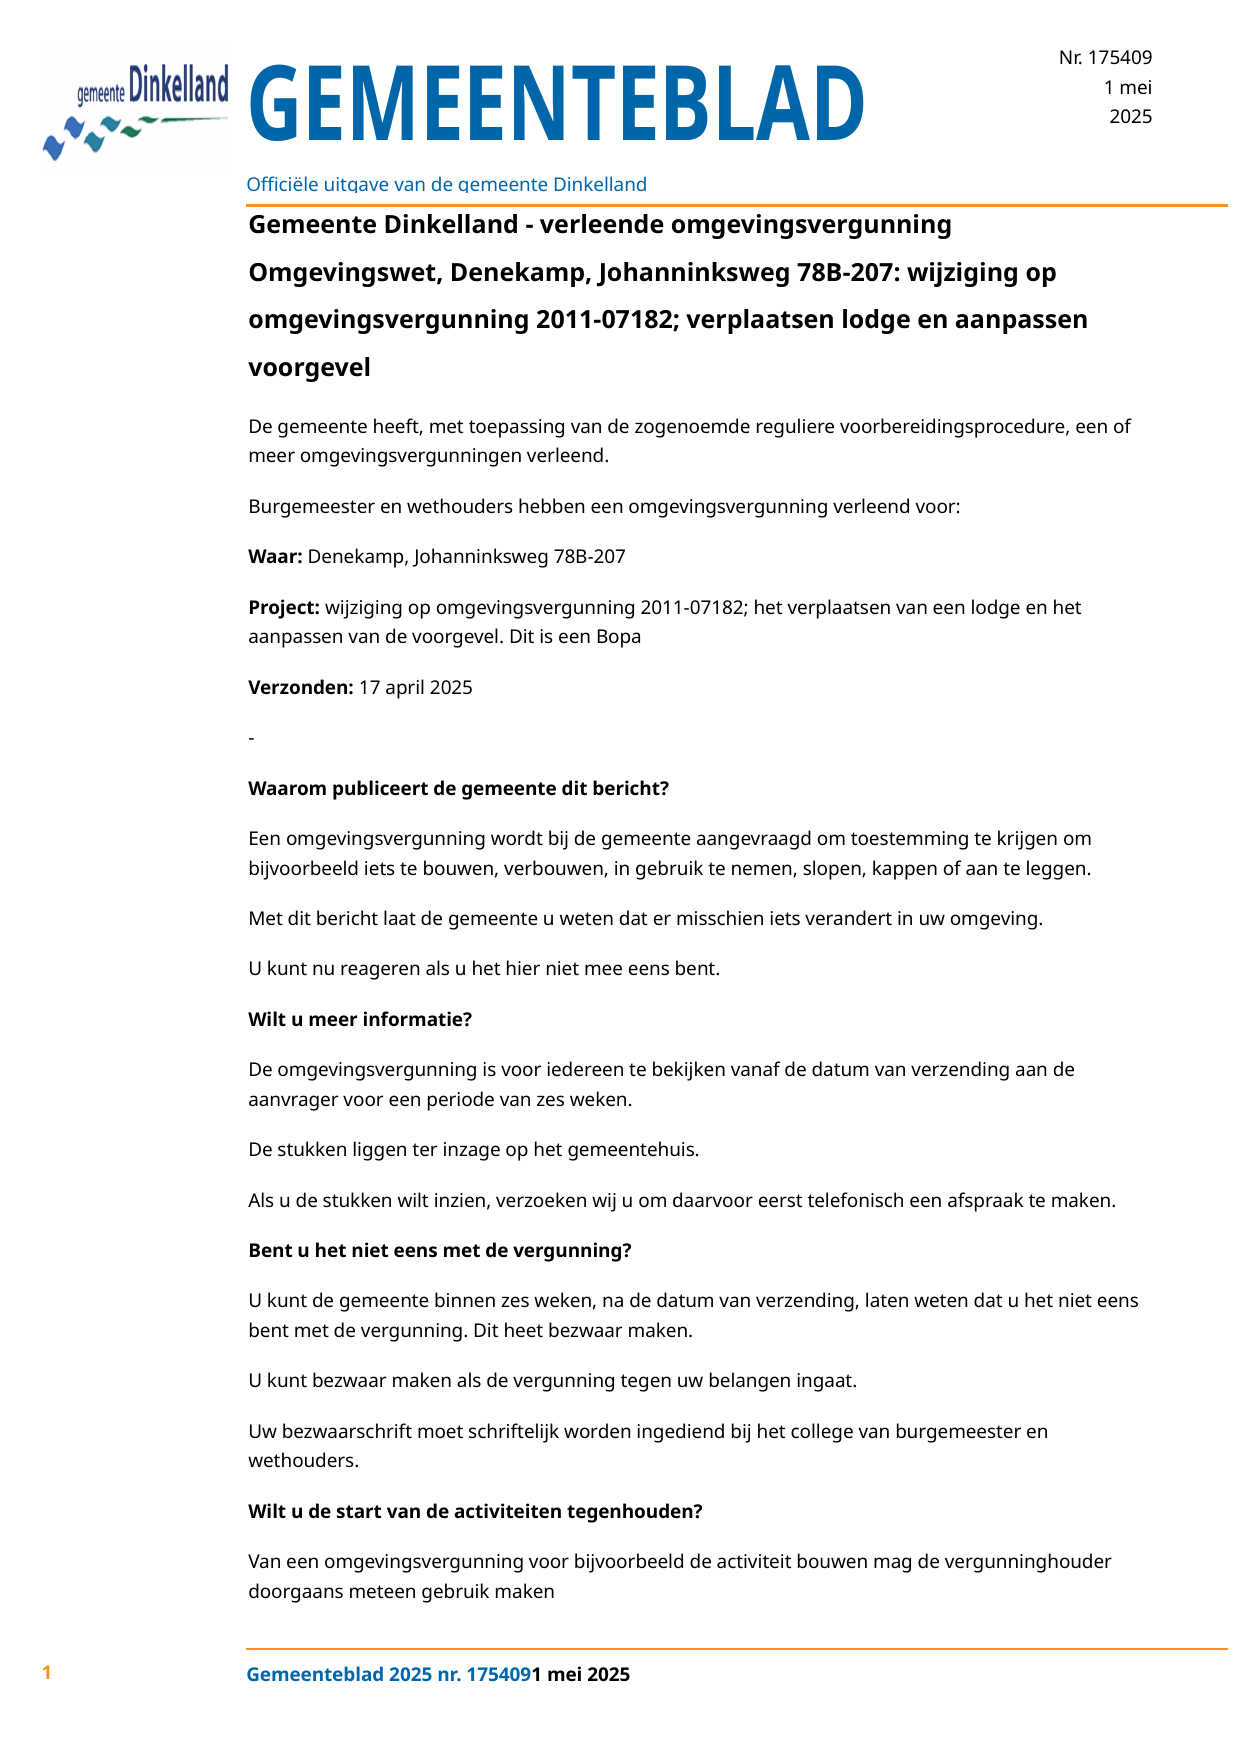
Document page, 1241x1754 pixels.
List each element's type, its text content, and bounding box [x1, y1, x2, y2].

text Als u de stukken wilt inzien, verzoeken wij u om daarvoor eerst telefonisch een afspraak te maken. [248, 1187, 1152, 1213]
text U kunt bezwaar maken als de vergunning tegen uw belangen ingaat. [248, 1368, 1152, 1393]
picture [41, 47, 231, 172]
text De omgevingsvergunning is voor iedereen te bekijken vanaf de datum van verzending aan de aanvrager voor een periode van zes weken. [248, 1056, 1152, 1112]
text Wilt u de start van de activiteiten tegenhouden? [248, 1498, 1152, 1524]
text Waarom publiceert de gemeente dit bericht? [248, 775, 1152, 801]
text De stukken liggen ter inzage op het gemeentehuis. [248, 1136, 1152, 1162]
text U kunt de gemeente binnen zes weken, na de datum van verzending, laten weten dat u het niet eens bent met de vergunning. Dit heet bezwaar maken. [248, 1288, 1152, 1343]
text - [248, 724, 1152, 750]
text Burgemeester en wethouders hebben een omgevingsvergunning verleend voor: [248, 493, 1152, 519]
text Wilt u meer informatie? [248, 1006, 1152, 1032]
text Verzonden: 17 april 2025 [248, 674, 1152, 700]
text De gemeente heeft, met toepassing van de zogenoemde reguliere voorbereidingsprocedure, een of meer omgevingsvergunningen verleend. [248, 413, 1152, 468]
text Met dit bericht laat de gemeente u weten dat er misschien iets verandert in uw omgeving. [248, 905, 1152, 931]
text U kunt nu reageren als u het hier niet mee eens bent. [248, 956, 1152, 981]
text Project: wijziging op omgevingsvergunning 2011-07182; het verplaatsen van een lodge en het aanpassen van de voorgevel. Dit is een Bopa [248, 594, 1152, 649]
text Uw bezwaarschrift moet schriftelijk worden ingediend bij het college van burgemeester en wethouders. [248, 1418, 1152, 1473]
text Waar: Denekamp, Johanninksweg 78B-207 [248, 543, 1152, 569]
text Van een omgevingsvergunning voor bijvoorbeeld de activiteit bouwen mag de vergunninghouder doorgaans meteen gebruik maken [248, 1548, 1152, 1604]
text Een omgevingsvergunning wordt bij de gemeente aangevraagd om toestemming te krijgen om bijvoorbeeld iets te bouwen, verbouwen, in gebruik te nemen, slopen, kappen of aan te leggen. [248, 825, 1152, 881]
text Bent u het niet eens met de vergunning? [248, 1237, 1152, 1263]
text Gemeente Dinkelland - verleende omgevingsvergunning Omgevingswet, Denekamp, Johanninksweg 78B-207: wijziging op omgevingsvergunning 2011-07182; verplaatsen lodge en aanpassen voorgevel [248, 207, 1152, 384]
